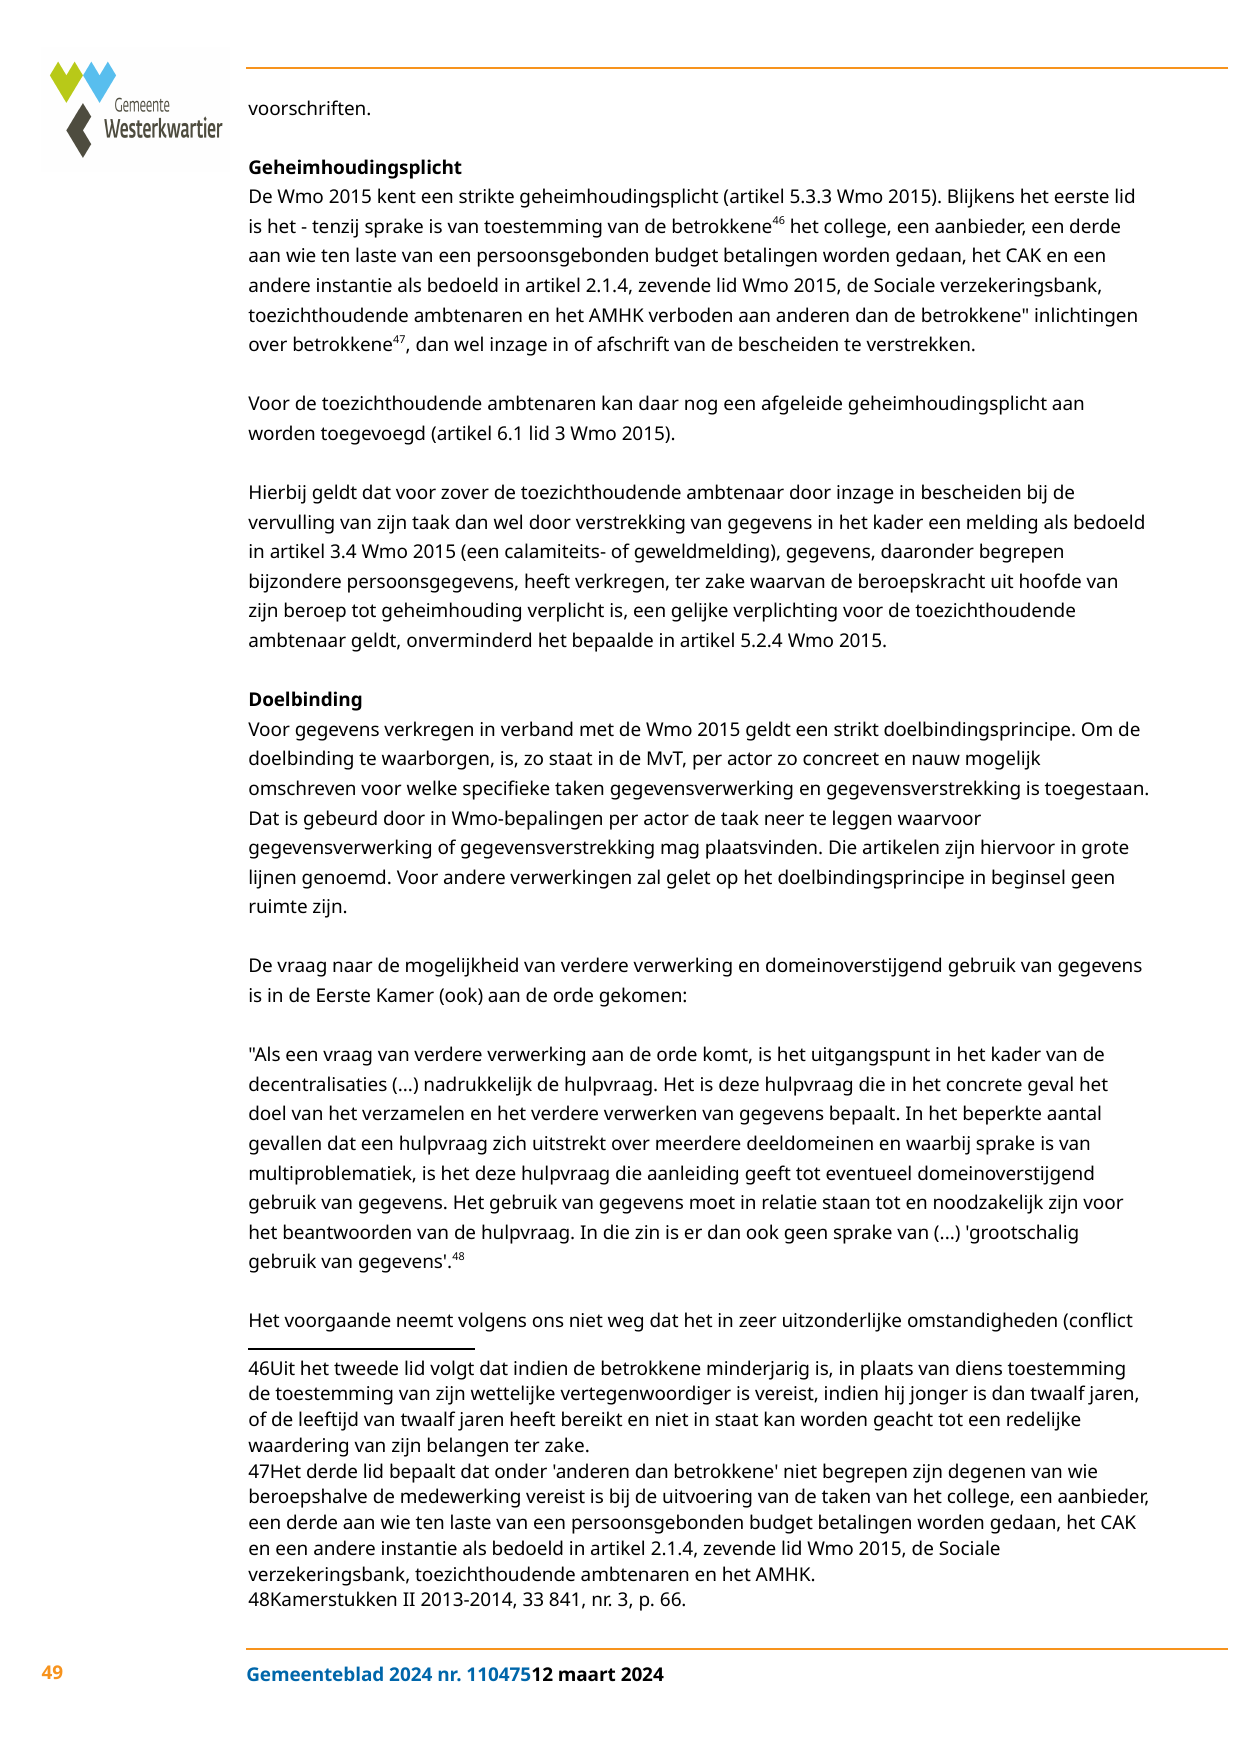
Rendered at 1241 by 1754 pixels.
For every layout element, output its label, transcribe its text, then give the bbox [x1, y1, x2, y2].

text voorschriften. [248, 95, 1152, 121]
text Doelbinding [248, 686, 1152, 712]
text Het voorgaande neemt volgens ons niet weg dat het in zeer uitzonderlijke omstandigheden (conflict [248, 1308, 1152, 1333]
text De vraag naar de mogelijkheid van verdere verwerking en domeinoverstijgend gebruik van gegevens is in de Eerste Kamer (ook) aan de orde gekomen: [248, 953, 1152, 1008]
picture [41, 47, 231, 172]
text Uit het tweede lid volgt dat indien de betrokkene minderjarig is, in plaats van diens toestemming de toestemming van zijn wettelijke vertegenwoordiger is vereist, indien hij jonger is dan twaalf jaren, of de leeftijd van twaalf jaren heeft bereikt en niet in staat kan worden geacht tot een redelijke waardering van zijn belangen ter zake. [248, 1355, 1152, 1458]
text Voor de toezichthoudende ambtenaren kan daar nog een afgeleide geheimhoudingsplicht aan worden toegevoegd (artikel 6.1 lid 3 Wmo 2015). [248, 391, 1152, 446]
text Voor gegevens verkregen in verband met de Wmo 2015 geldt een strikt doelbindingsprincipe. Om de doelbinding te waarborgen, is, zo staat in de MvT, per actor zo concreet en nauw mogelijk omschreven voor welke specifieke taken gegevensverwerking en gegevensverstrekking is toegestaan. Dat is gebeurd door in Wmo-bepalingen per actor de taak neer te leggen waarvoor gegevensverwerking of gegevensverstrekking mag plaatsvinden. Die artikelen zijn hiervoor in grote lijnen genoemd. Voor andere verwerkingen zal gelet op het doelbindingsprincipe in beginsel geen ruimte zijn. [248, 716, 1152, 919]
text Kamerstukken II 2013-2014, 33 841, nr. 3, p. 66. [248, 1586, 1152, 1612]
text Het derde lid bepaalt dat onder 'anderen dan betrokkene' niet begrepen zijn degenen van wie beroepshalve de medewerking vereist is bij de uitvoering van de taken van het college, een aanbieder, een derde aan wie ten laste van een persoonsgebonden budget betalingen worden gedaan, het CAK en een andere instantie als bedoeld in artikel 2.1.4, zevende lid Wmo 2015, de Sociale verzekeringsbank, toezichthoudende ambtenaren en het AMHK. [248, 1458, 1152, 1586]
text Hierbij geldt dat voor zover de toezichthoudende ambtenaar door inzage in bescheiden bij de vervulling van zijn taak dan wel door verstrekking van gegevens in het kader een melding als bedoeld in artikel 3.4 Wmo 2015 (een calamiteits- of geweldmelding), gegevens, daaronder begrepen bijzondere persoonsgegevens, heeft verkregen, ter zake waarvan de beroepskracht uit hoofde van zijn beroep tot geheimhouding verplicht is, een gelijke verplichting voor de toezichthoudende ambtenaar geldt, onverminderd het bepaalde in artikel 5.2.4 Wmo 2015. [248, 479, 1152, 653]
text De Wmo 2015 kent een strikte geheimhoudingsplicht (artikel 5.3.3 Wmo 2015). Blijkens het eerste lid is het - tenzij sprake is van toestemming van de betrokkene het college, een aanbieder, een derde aan wie ten laste van een persoonsgebonden budget betalingen worden gedaan, het CAK en een andere instantie als bedoeld in artikel 2.1.4, zevende lid Wmo 2015, de Sociale verzekeringsbank, toezichthoudende ambtenaren en het AMHK verboden aan anderen dan de betrokkene" inlichtingen over betrokkene, dan wel inzage in of afschrift van de bescheiden te verstrekken. [248, 183, 1152, 357]
text Geheimhoudingsplicht [248, 154, 1152, 180]
text "Als een vraag van verdere verwerking aan de orde komt, is het uitgangspunt in het kader van de decentralisaties (...) nadrukkelijk de hulpvraag. Het is deze hulpvraag die in het concrete geval het doel van het verzamelen en het verdere verwerken van gegevens bepaalt. In het beperkte aantal gevallen dat een hulpvraag zich uitstrekt over meerdere deeldomeinen en waarbij sprake is van multiproblematiek, is het deze hulpvraag die aanleiding geeft tot eventueel domeinoverstijgend gebruik van gegevens. Het gebruik van gegevens moet in relatie staan tot en noodzakelijk zijn voor het beantwoorden van de hulpvraag. In die zin is er dan ook geen sprake van (...) 'grootschalig gebruik van gegevens'. [248, 1041, 1152, 1274]
